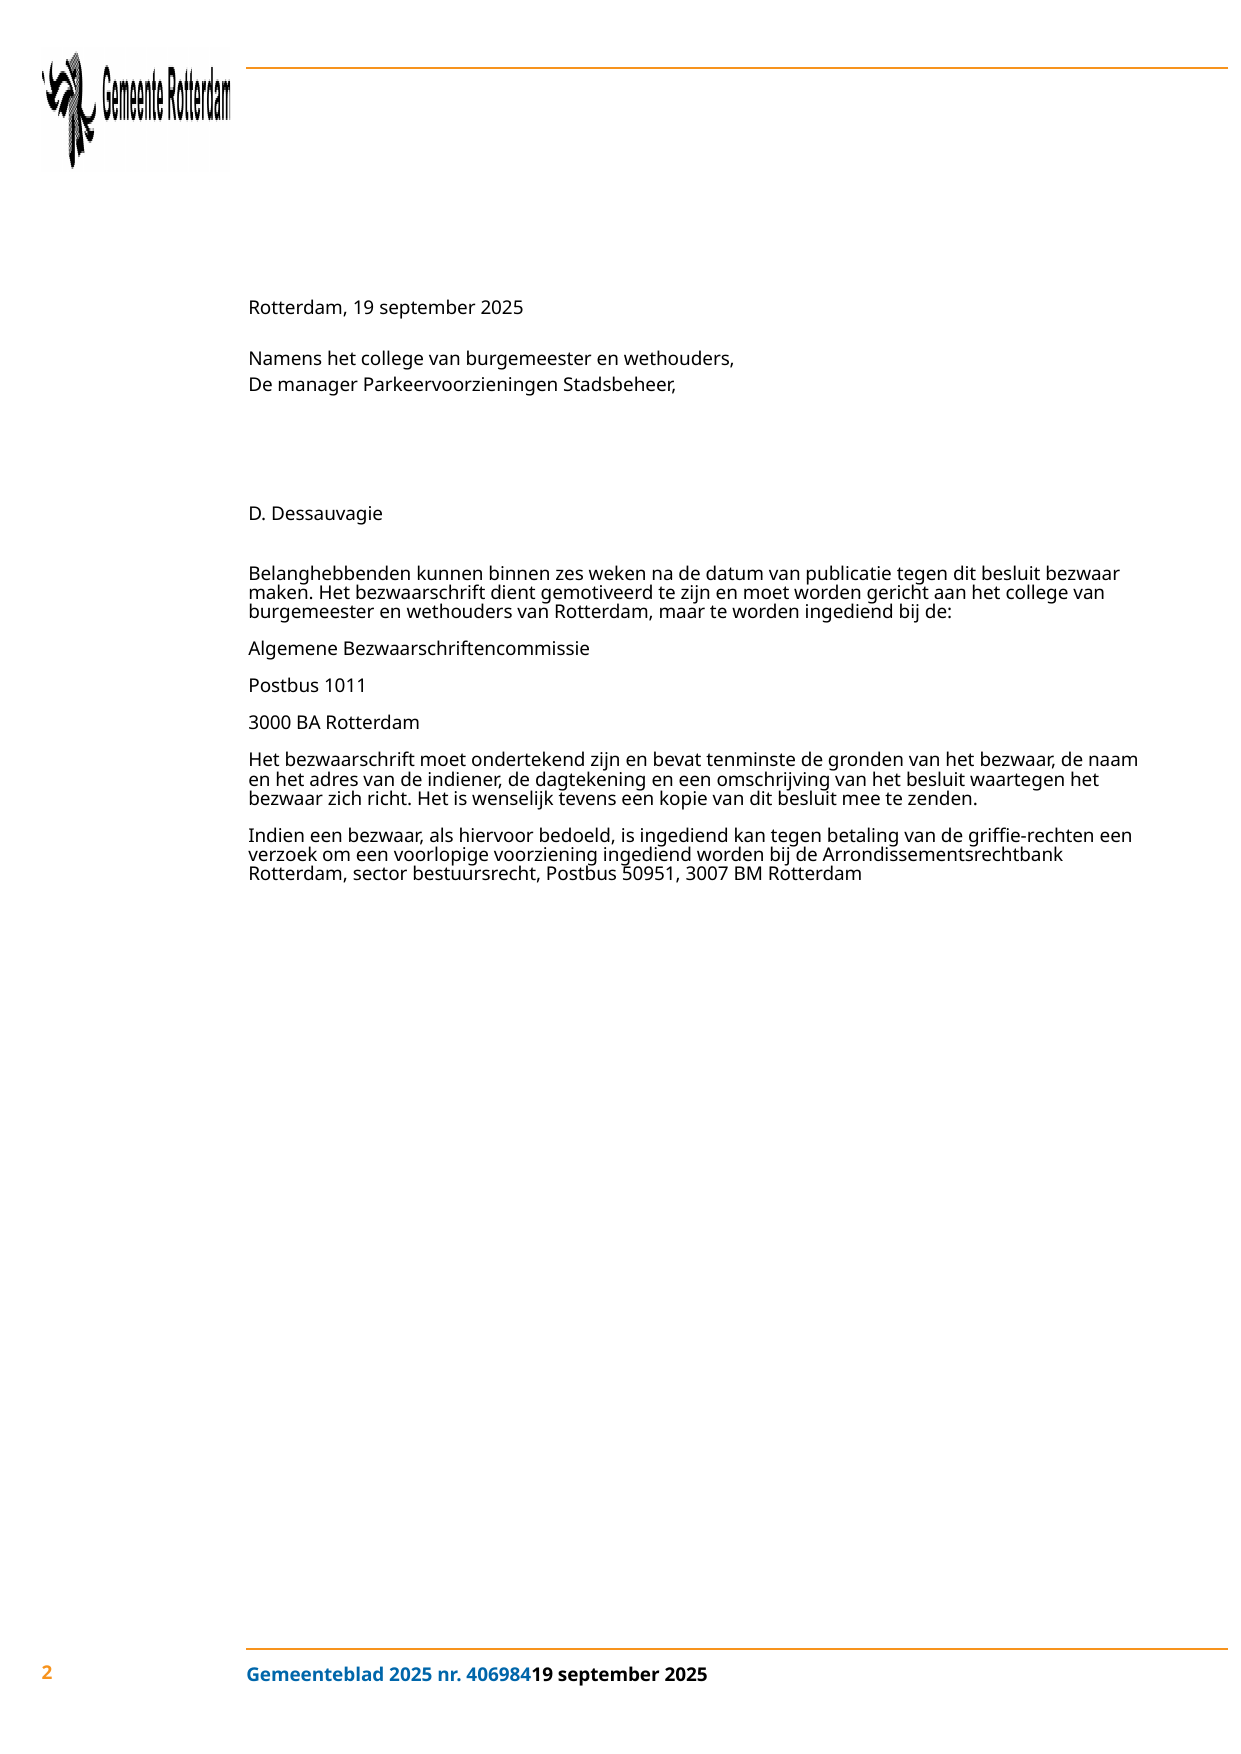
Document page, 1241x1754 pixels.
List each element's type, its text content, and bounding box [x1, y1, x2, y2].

text D. Dessauvagie [248, 500, 1152, 525]
text Namens het college van burgemeester en wethouders, [248, 345, 1152, 371]
text Indien een bezwaar, als hiervoor bedoeld, is ingediend kan tegen betaling van de griffie-rechten een verzoek om een voorlopige voorziening ingediend worden bij de Arrondissementsrechtbank Rotterdam, sector bestuursrecht, Postbus 50951, 3007 BM Rotterdam [248, 827, 1152, 884]
text Rotterdam, 19 september 2025 [248, 294, 1152, 319]
text Postbus 1011 [248, 677, 1152, 697]
text 3000 BA Rotterdam [248, 714, 1152, 733]
text Algemene Bezwaarschriftencommissie [248, 640, 1152, 659]
text Het bezwaarschrift moet ondertekend zijn en bevat tenminste de gronden van het bezwaar, de naam en het adres van de indiener, de dagtekening en een omschrijving van het besluit waartegen het bezwaar zich richt. Het is wenselijk tevens een kopie van dit besluit mee te zenden. [248, 751, 1152, 809]
text Belanghebbenden kunnen binnen zes weken na de datum van publicatie tegen dit besluit bezwaar maken. Het bezwaarschrift dient gemotiveerd te zijn en moet worden gericht aan het college van burgemeester en wethouders van Rotterdam, maar te worden ingediend bij de: [248, 565, 1152, 623]
picture [41, 47, 231, 172]
text De manager Parkeervoorzieningen Stadsbeheer, [248, 371, 1152, 397]
